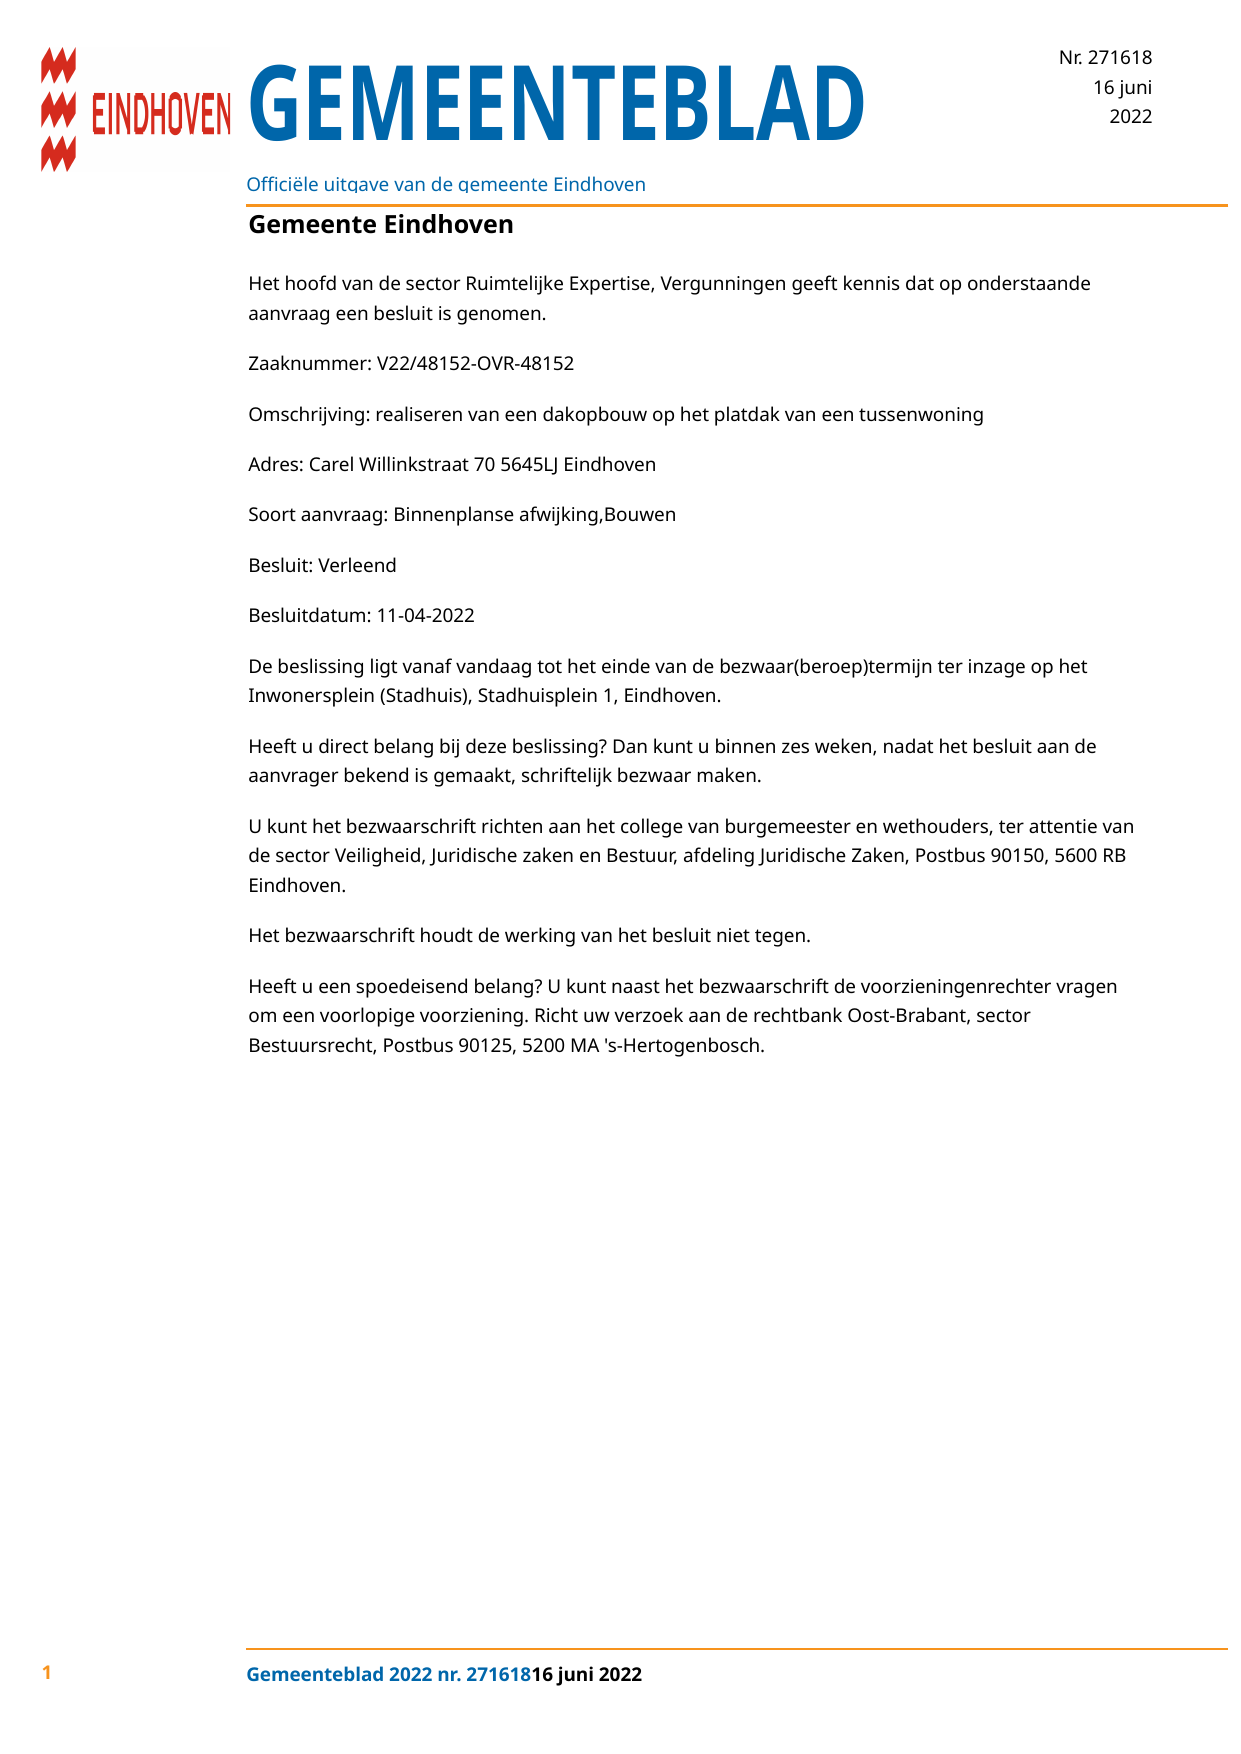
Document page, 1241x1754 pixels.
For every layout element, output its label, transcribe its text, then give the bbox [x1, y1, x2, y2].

text Het hoofd van de sector Ruimtelijke Expertise, Vergunningen geeft kennis dat op onderstaande aanvraag een besluit is genomen. [248, 270, 1152, 326]
text Besluitdatum: 11-04-2022 [248, 602, 1152, 628]
text De beslissing ligt vanaf vandaag tot het einde van de bezwaar(beroep)termijn ter inzage op het Inwonersplein (Stadhuis), Stadhuisplein 1, Eindhoven. [248, 653, 1152, 708]
text Zaaknummer: V22/48152-OVR-48152 [248, 350, 1152, 376]
text Omschrijving: realiseren van een dakopbouw op het platdak van een tussenwoning [248, 401, 1152, 426]
text Besluit: Verleend [248, 552, 1152, 578]
picture [41, 47, 231, 172]
text U kunt het bezwaarschrift richten aan het college van burgemeester en wethouders, ter attentie van de sector Veiligheid, Juridische zaken en Bestuur, afdeling Juridische Zaken, Postbus 90150, 5600 RB Eindhoven. [248, 813, 1152, 898]
text Heeft u direct belang bij deze beslissing? Dan kunt u binnen zes weken, nadat het besluit aan de aanvrager bekend is gemaakt, schriftelijk bezwaar maken. [248, 733, 1152, 788]
text Heeft u een spoedeisend belang? U kunt naast het bezwaarschrift de voorzieningenrechter vragen om een voorlopige voorziening. Richt uw verzoek aan de rechtbank Oost-Brabant, sector Bestuursrecht, Postbus 90125, 5200 MA 's-Hertogenbosch. [248, 973, 1152, 1058]
text Adres: Carel Willinkstraat 70 5645LJ Eindhoven [248, 451, 1152, 477]
text Soort aanvraag: Binnenplanse afwijking,Bouwen [248, 502, 1152, 527]
text Gemeente Eindhoven [248, 207, 1152, 241]
text Het bezwaarschrift houdt de werking van het besluit niet tegen. [248, 922, 1152, 948]
